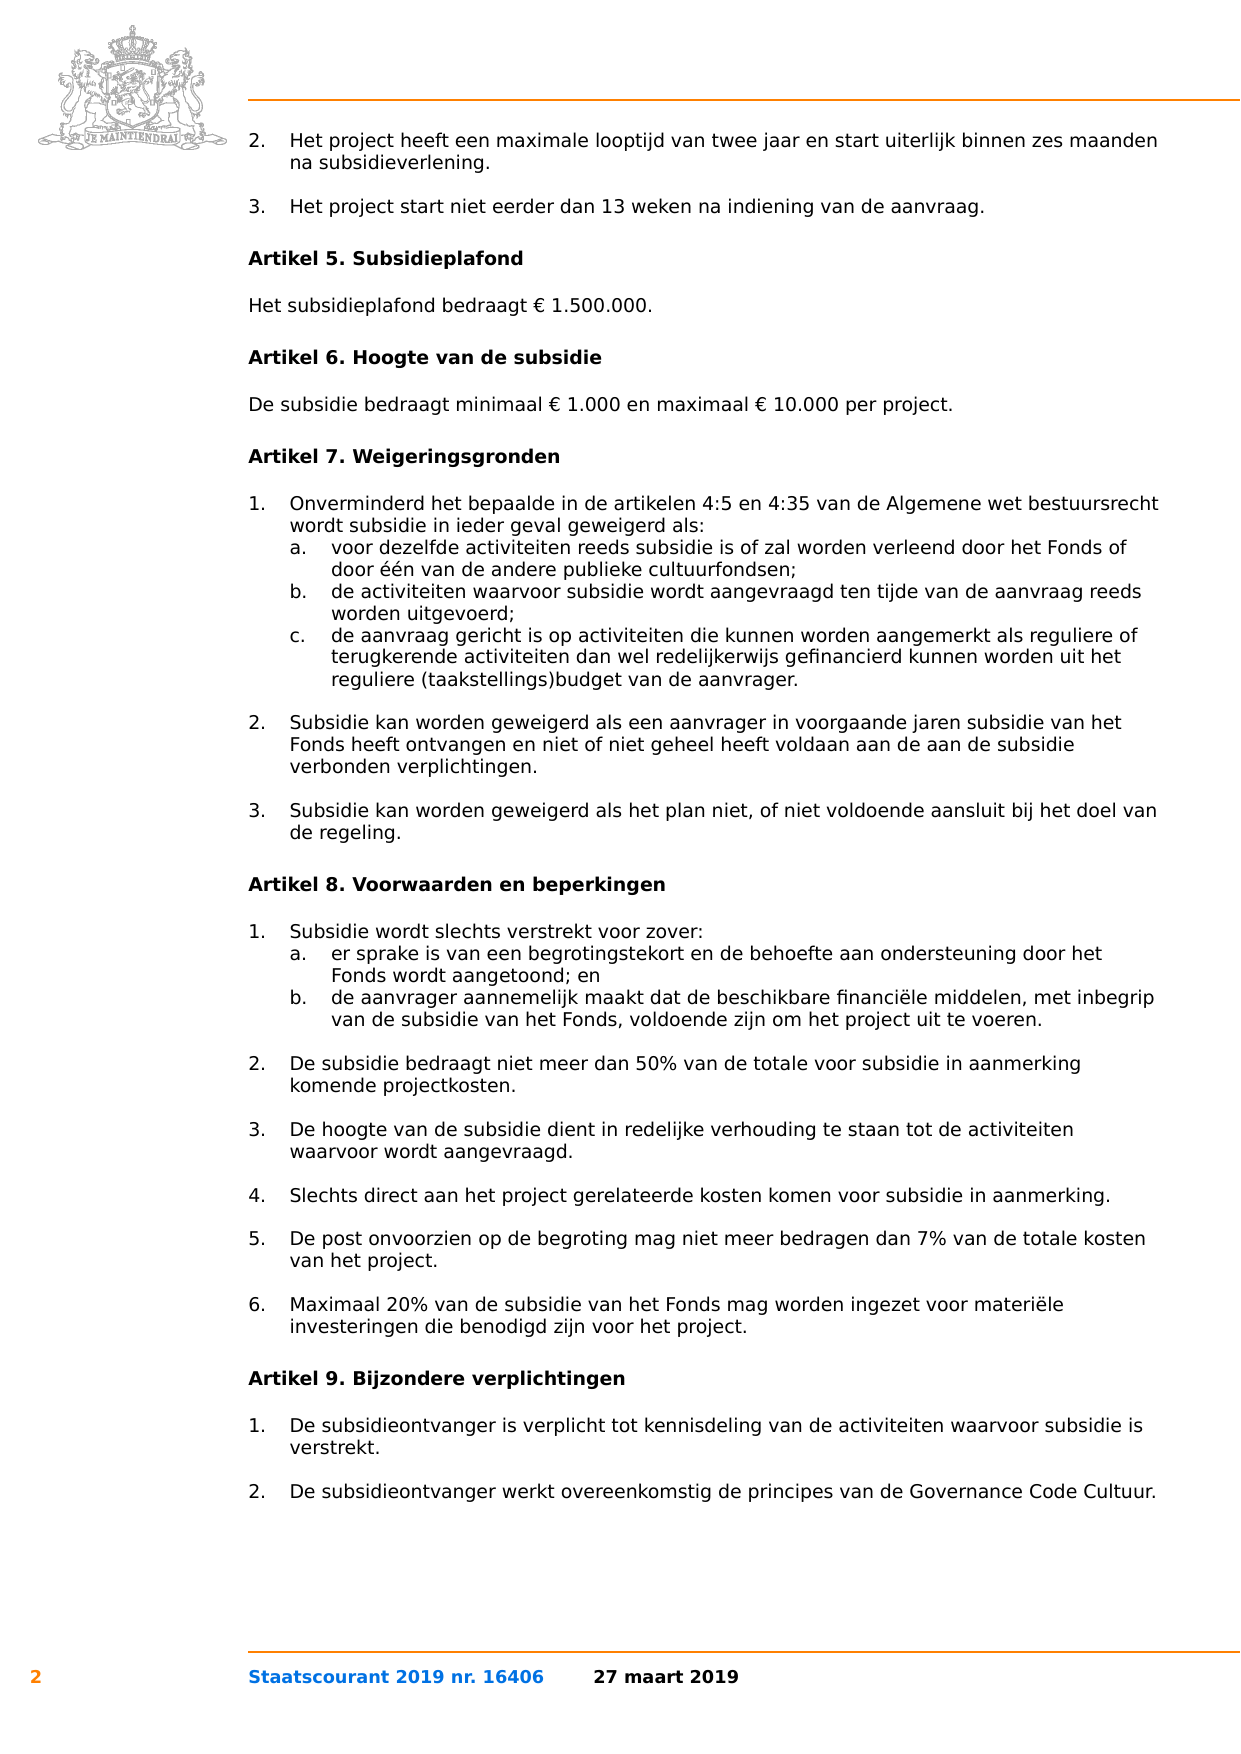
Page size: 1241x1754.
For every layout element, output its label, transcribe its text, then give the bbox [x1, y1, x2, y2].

subtitle Artikel 8. Voorwaarden en beperkingen [248, 874, 1163, 896]
text 2. De subsidie bedraagt niet meer dan 50% van de totale voor subsidie in aanmerking komende projectkosten. [248, 1053, 1163, 1097]
text 3. Subsidie kan worden geweigerd als het plan niet, of niet voldoende aansluit bij het doel van de regeling. [248, 800, 1163, 844]
text 2. De subsidieontvanger werkt overeenkomstig de principes van de Governance Code Cultuur. [248, 1481, 1163, 1503]
text 1. Onverminderd het bepaalde in de artikelen 4:5 en 4:35 van de Algemene wet bestuursrecht wordt subsidie in ieder geval geweigerd als: [248, 493, 1163, 537]
text 5. De post onvoorzien op de begroting mag niet meer bedragen dan 7% van de totale kosten van het project. [248, 1228, 1163, 1272]
text 3. Het project start niet eerder dan 13 weken na indiening van de aanvraag. [248, 196, 1163, 218]
text 1. De subsidieontvanger is verplicht tot kennisdeling van de activiteiten waarvoor subsidie is verstrekt. [248, 1415, 1163, 1459]
text c. de aanvraag gericht is op activiteiten die kunnen worden aangemerkt als reguliere of terugkerende activiteiten dan wel redelijkerwijs gefinancierd kunnen worden uit het reguliere (taakstellings)budget van de aanvrager. [289, 624, 1163, 690]
text Het subsidieplafond bedraagt € 1.500.000. [248, 295, 1163, 317]
text 2. Het project heeft een maximale looptijd van twee jaar en start uiterlijk binnen zes maanden na subsidieverlening. [248, 130, 1163, 174]
text a. voor dezelfde activiteiten reeds subsidie is of zal worden verleend door het Fonds of door één van de andere publieke cultuurfondsen; [289, 537, 1163, 581]
text 1. Subsidie wordt slechts verstrekt voor zover: [248, 921, 1163, 943]
text b. de aanvrager aannemelijk maakt dat de beschikbare financiële middelen, met inbegrip van de subsidie van het Fonds, voldoende zijn om het project uit te voeren. [289, 987, 1163, 1031]
picture [38, 25, 227, 150]
subtitle Artikel 9. Bijzondere verplichtingen [248, 1368, 1163, 1390]
subtitle Artikel 5. Subsidieplafond [248, 248, 1163, 270]
text 2. Subsidie kan worden geweigerd als een aanvrager in voorgaande jaren subsidie van het Fonds heeft ontvangen en niet of niet geheel heeft voldaan aan de aan de subsidie verbonden verplichtingen. [248, 712, 1163, 778]
subtitle Artikel 7. Weigeringsgronden [248, 446, 1163, 468]
text 3. De hoogte van de subsidie dient in redelijke verhouding te staan tot de activiteiten waarvoor wordt aangevraagd. [248, 1119, 1163, 1163]
text 4. Slechts direct aan het project gerelateerde kosten komen voor subsidie in aanmerking. [248, 1184, 1163, 1206]
text De subsidie bedraagt minimaal € 1.000 en maximaal € 10.000 per project. [248, 394, 1163, 416]
text a. er sprake is van een begrotingstekort en de behoefte aan ondersteuning door het Fonds wordt aangetoond; en [289, 943, 1163, 987]
subtitle Artikel 6. Hoogte van de subsidie [248, 347, 1163, 369]
text 6. Maximaal 20% van de subsidie van het Fonds mag worden ingezet voor materiële investeringen die benodigd zijn voor het project. [248, 1294, 1163, 1338]
text b. de activiteiten waarvoor subsidie wordt aangevraagd ten tijde van de aanvraag reeds worden uitgevoerd; [289, 581, 1163, 624]
